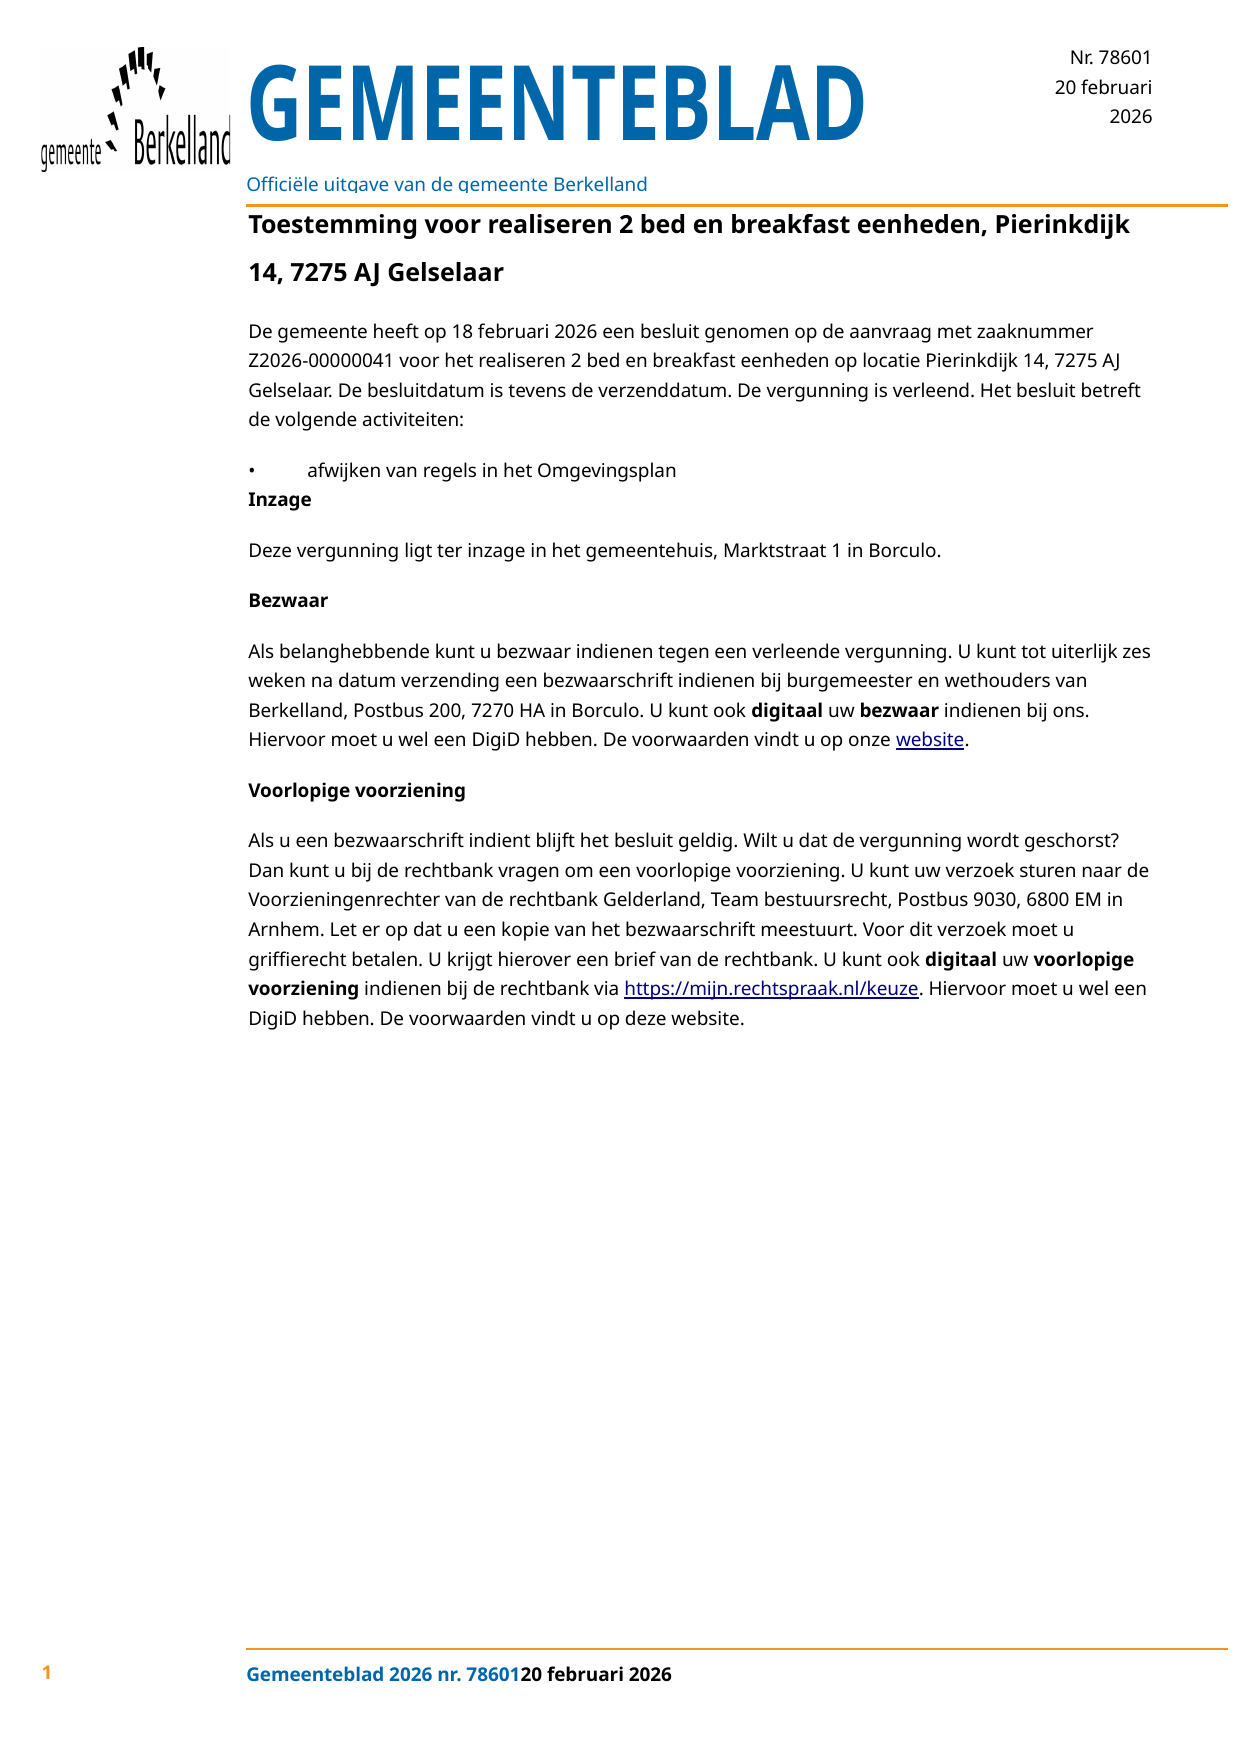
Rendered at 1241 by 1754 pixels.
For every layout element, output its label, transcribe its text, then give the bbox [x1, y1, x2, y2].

picture [41, 47, 231, 172]
text Voorlopige voorziening [248, 777, 1152, 803]
text Inzage [248, 487, 1152, 512]
list afwijken van regels in het Omgevingsplan [248, 457, 1152, 483]
text Toestemming voor realiseren 2 bed en breakfast eenheden, Pierinkdijk 14, 7275 AJ Gelselaar [248, 207, 1152, 288]
text Als belanghebbende kunt u bezwaar indienen tegen een verleende vergunning. U kunt tot uiterlijk zes weken na datum verzending een bezwaarschrift indienen bij burgemeester en wethouders van Berkelland, Postbus 200, 7270 HA in Borculo. U kunt ook digitaal uw bezwaar indienen bij ons. Hiervoor moet u wel een DigiD hebben. De voorwaarden vindt u op onze website. [248, 638, 1152, 752]
text De gemeente heeft op 18 februari 2026 een besluit genomen op de aanvraag met zaaknummer Z2026-00000041 voor het realiseren 2 bed en breakfast eenheden op locatie Pierinkdijk 14, 7275 AJ Gelselaar. De besluitdatum is tevens de verzenddatum. De vergunning is verleend. Het besluit betreft de volgende activiteiten: [248, 318, 1152, 432]
text Deze vergunning ligt ter inzage in het gemeentehuis, Marktstraat 1 in Borculo. [248, 537, 1152, 563]
text Bezwaar [248, 587, 1152, 613]
text Als u een bezwaarschrift indient blijft het besluit geldig. Wilt u dat de vergunning wordt geschorst? Dan kunt u bij de rechtbank vragen om een voorlopige voorziening. U kunt uw verzoek sturen naar de Voorzieningenrechter van de rechtbank Gelderland, Team bestuursrecht, Postbus 9030, 6800 EM in Arnhem. Let er op dat u een kopie van het bezwaarschrift meestuurt. Voor dit verzoek moet u griffierecht betalen. U krijgt hierover een brief van de rechtbank. U kunt ook digitaal uw voorlopige voorziening indienen bij de rechtbank via https://mijn.rechtspraak.nl/keuze. Hiervoor moet u wel een DigiD hebben. De voorwaarden vindt u op deze website. [248, 827, 1152, 1031]
